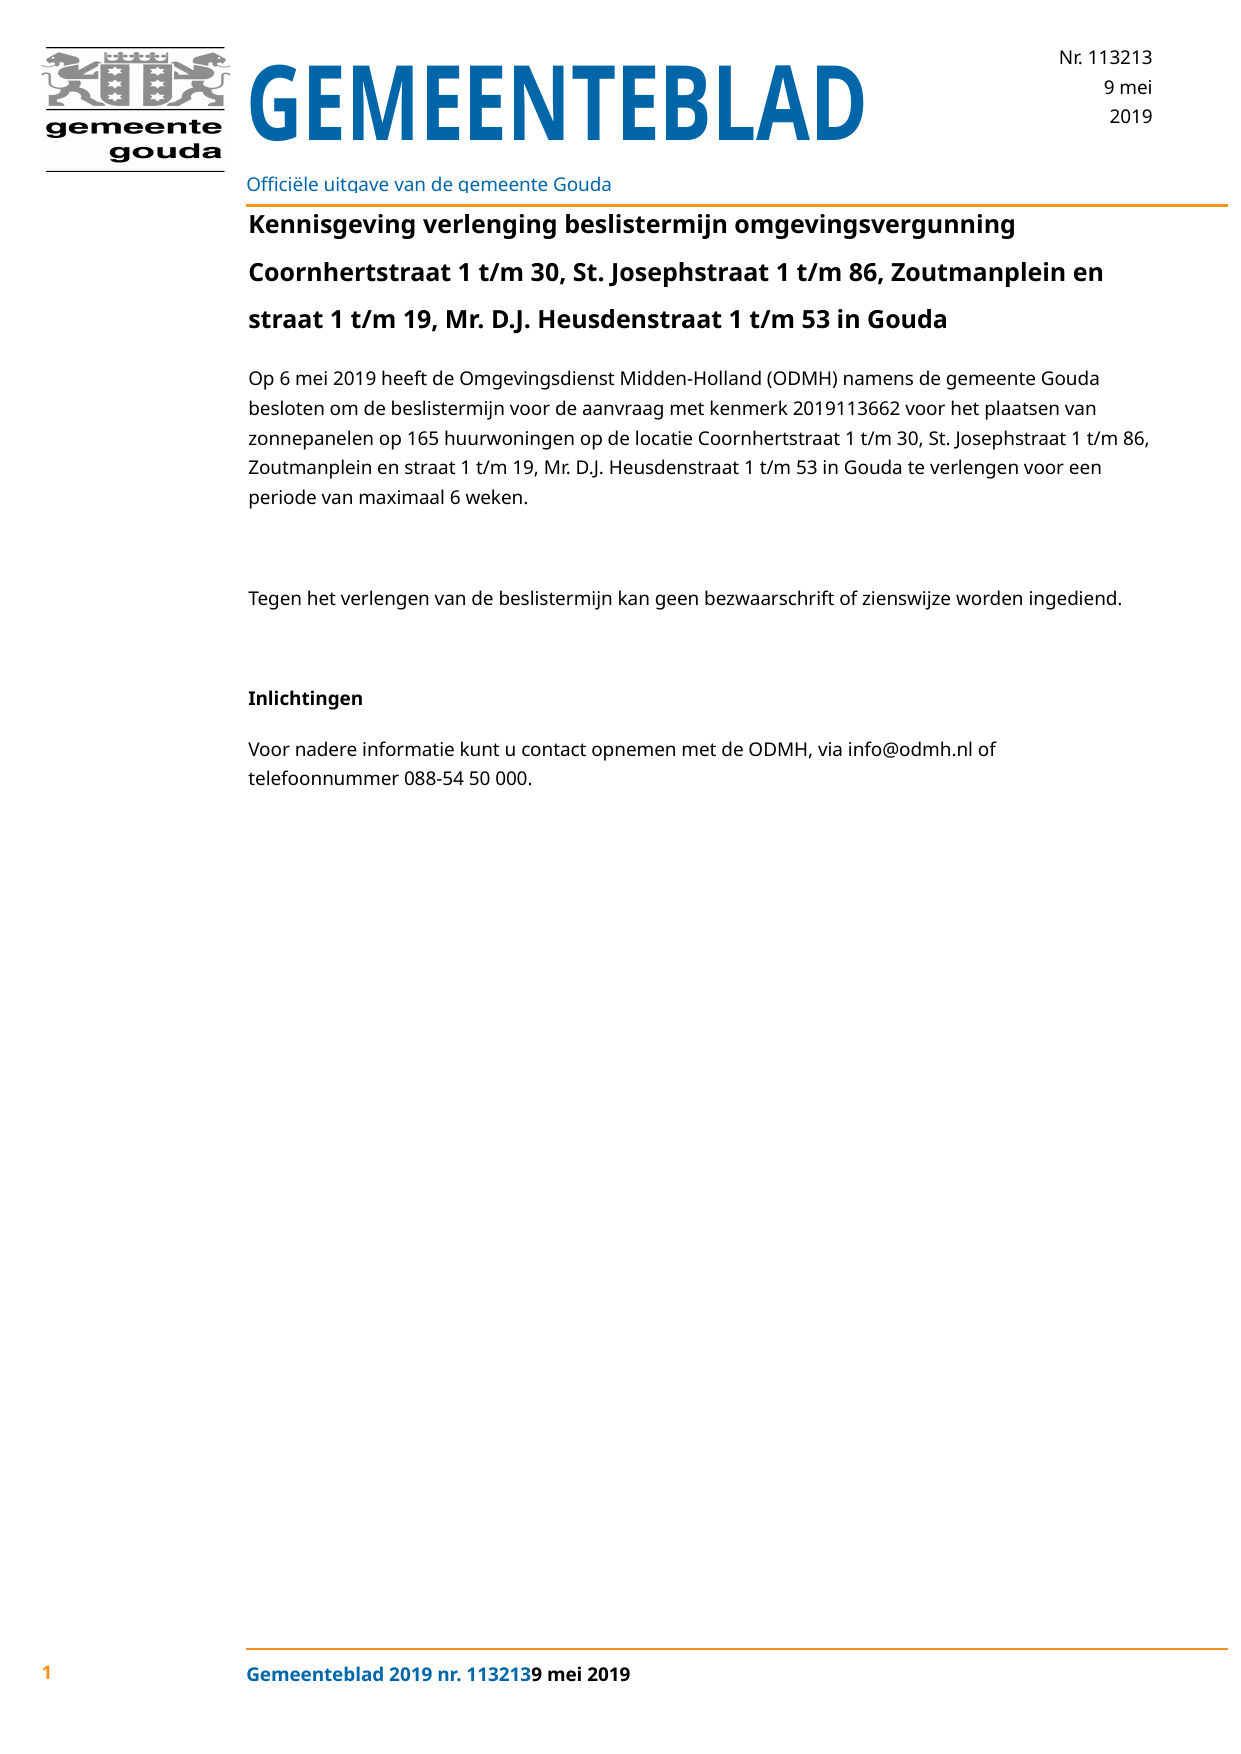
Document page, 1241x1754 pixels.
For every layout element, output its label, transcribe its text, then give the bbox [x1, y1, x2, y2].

text Kennisgeving verlenging beslistermijn omgevingsvergunning Coornhertstraat 1 t/m 30, St. Josephstraat 1 t/m 86, Zoutmanplein en straat 1 t/m 19, Mr. D.J. Heusdenstraat 1 t/m 53 in Gouda [248, 207, 1152, 336]
text Tegen het verlengen van de beslistermijn kan geen bezwaarschrift of zienswijze worden ingediend. [248, 585, 1152, 610]
text Voor nadere informatie kunt u contact opnemen met de ODMH, via info@odmh.nl of telefoonnummer 088-54 50 000. [248, 736, 1152, 791]
text Op 6 mei 2019 heeft de Omgevingsdienst Midden-Holland (ODMH) namens de gemeente Gouda besloten om de beslistermijn voor de aanvraag met kenmerk 2019113662 voor het plaatsen van zonnepanelen op 165 huurwoningen op de locatie Coornhertstraat 1 t/m 30, St. Josephstraat 1 t/m 86, Zoutmanplein en straat 1 t/m 19, Mr. D.J. Heusdenstraat 1 t/m 53 in Gouda te verlengen voor een periode van maximaal 6 weken. [248, 366, 1152, 509]
picture [41, 47, 231, 172]
text Inlichtingen [248, 686, 1152, 711]
